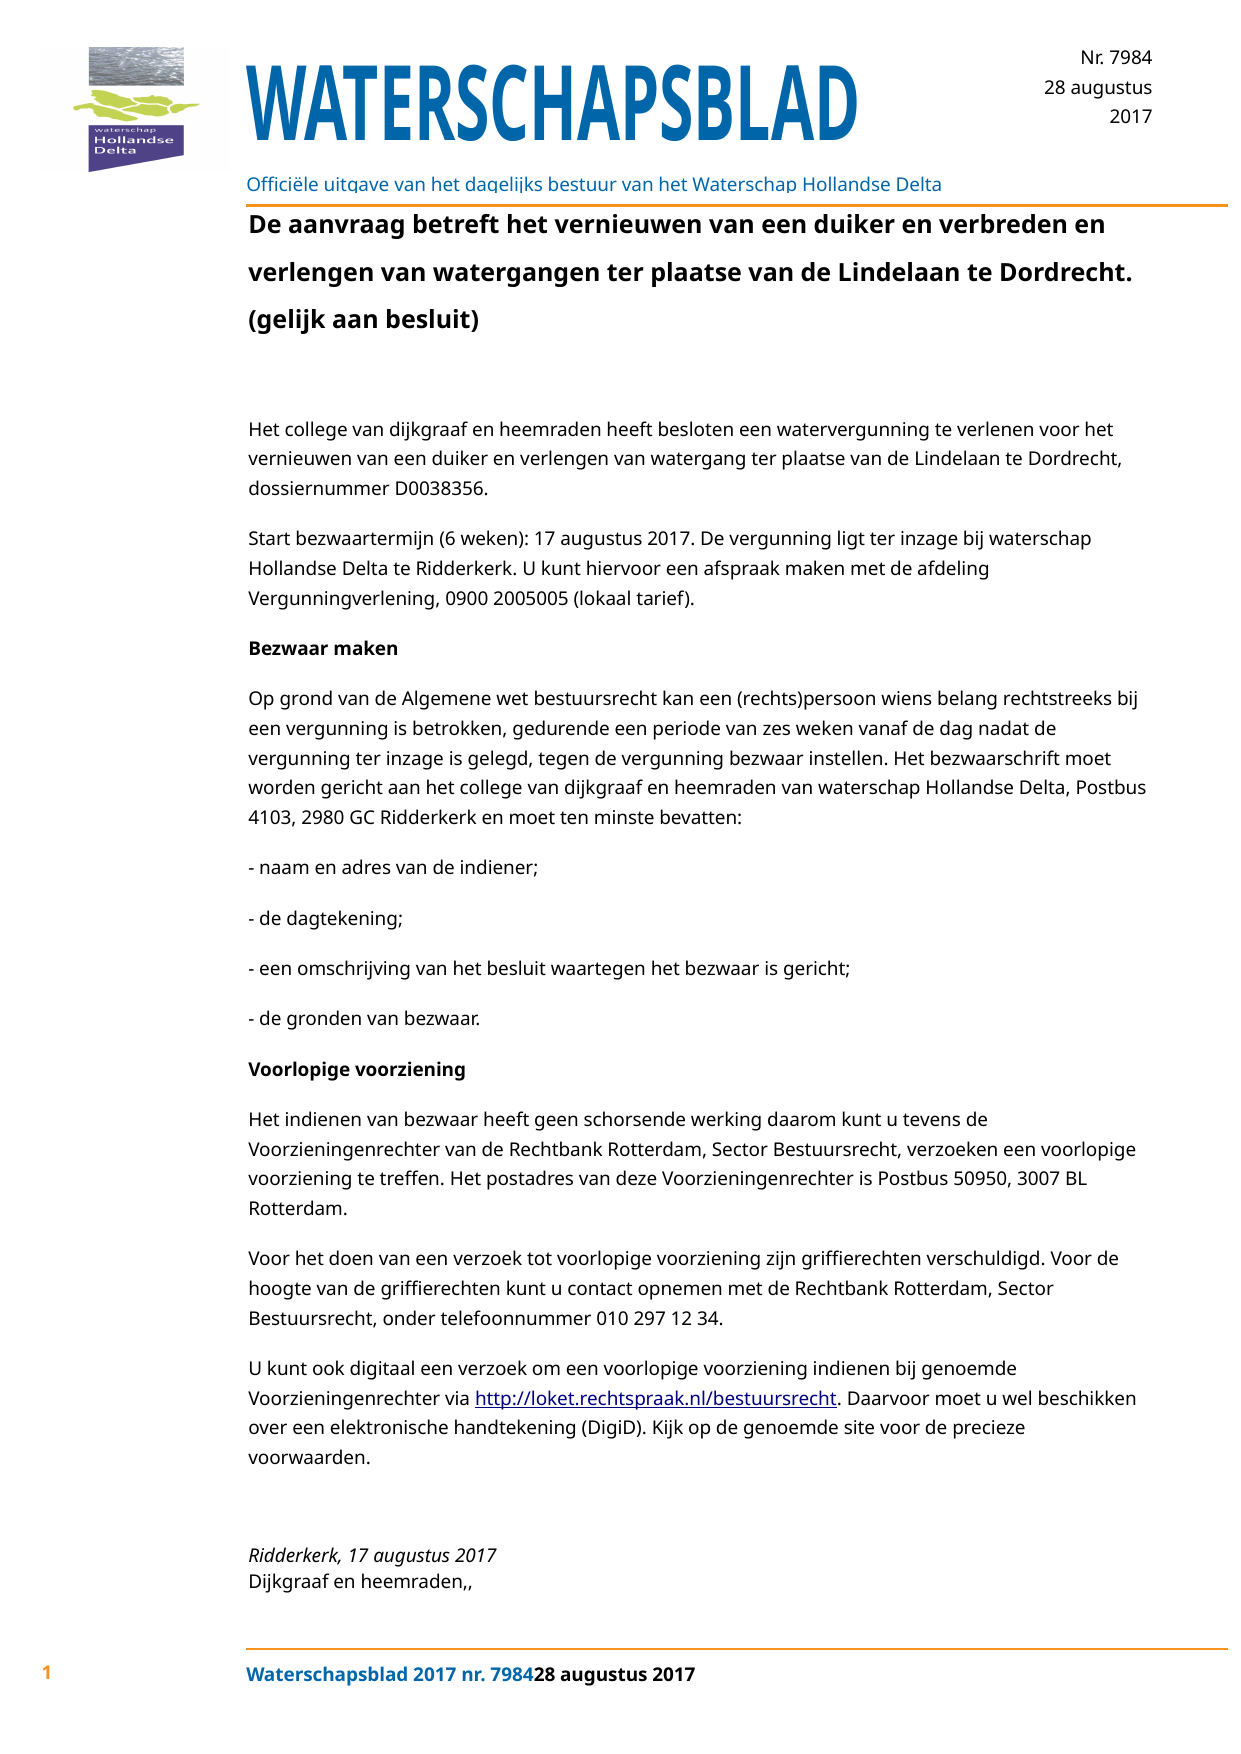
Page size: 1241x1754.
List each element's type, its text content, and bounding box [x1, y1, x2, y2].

text Bezwaar maken [248, 635, 1152, 661]
text Voorlopige voorziening [248, 1056, 1152, 1082]
text Op grond van de Algemene wet bestuursrecht kan een (rechts)persoon wiens belang rechtstreeks bij een vergunning is betrokken, gedurende een periode van zes weken vanaf de dag nadat de vergunning ter inzage is gelegd, tegen de vergunning bezwaar instellen. Het bezwaarschrift moet worden gericht aan het college van dijkgraaf en heemraden van waterschap Hollandse Delta, Postbus 4103, 2980 GC Ridderkerk en moet ten minste bevatten: [248, 686, 1152, 829]
text Het indienen van bezwaar heeft geen schorsende werking daarom kunt u tevens de Voorzieningenrechter van de Rechtbank Rotterdam, Sector Bestuursrecht, verzoeken een voorlopige voorziening te treffen. Het postadres van deze Voorzieningenrechter is Postbus 50950, 3007 BL Rotterdam. [248, 1106, 1152, 1221]
picture [41, 47, 231, 172]
text - naam en adres van de indiener; [248, 854, 1152, 880]
text Het college van dijkgraaf en heemraden heeft besloten een watervergunning te verlenen voor het vernieuwen van een duiker en verlengen van watergang ter plaatse van de Lindelaan te Dordrecht, dossiernummer D0038356. [248, 416, 1152, 501]
text Start bezwaartermijn (6 weken): 17 augustus 2017. De vergunning ligt ter inzage bij waterschap Hollandse Delta te Ridderkerk. U kunt hiervoor een afspraak maken met de afdeling Vergunningverlening, 0900 2005005 (lokaal tarief). [248, 526, 1152, 610]
text De aanvraag betreft het vernieuwen van een duiker en verbreden en verlengen van watergangen ter plaatse van de Lindelaan te Dordrecht. (gelijk aan besluit) [248, 207, 1152, 336]
text - een omschrijving van het besluit waartegen het bezwaar is gericht; [248, 955, 1152, 981]
text - de gronden van bezwaar. [248, 1006, 1152, 1031]
text Dijkgraaf en heemraden,, [248, 1568, 1152, 1593]
text U kunt ook digitaal een verzoek om een voorlopige voorziening indienen bij genoemde Voorzieningenrechter via http://loket.rechtspraak.nl/bestuursrecht. Daarvoor moet u wel beschikken over een elektronische handtekening (DigiD). Kijk op de genoemde site voor de precieze voorwaarden. [248, 1355, 1152, 1469]
text Voor het doen van een verzoek tot voorlopige voorziening zijn griffierechten verschuldigd. Voor de hoogte van de griffierechten kunt u contact opnemen met de Rechtbank Rotterdam, Sector Bestuursrecht, onder telefoonnummer 010 297 12 34. [248, 1246, 1152, 1330]
text Ridderkerk, 17 augustus 2017 [248, 1542, 1152, 1568]
text - de dagtekening; [248, 905, 1152, 930]
